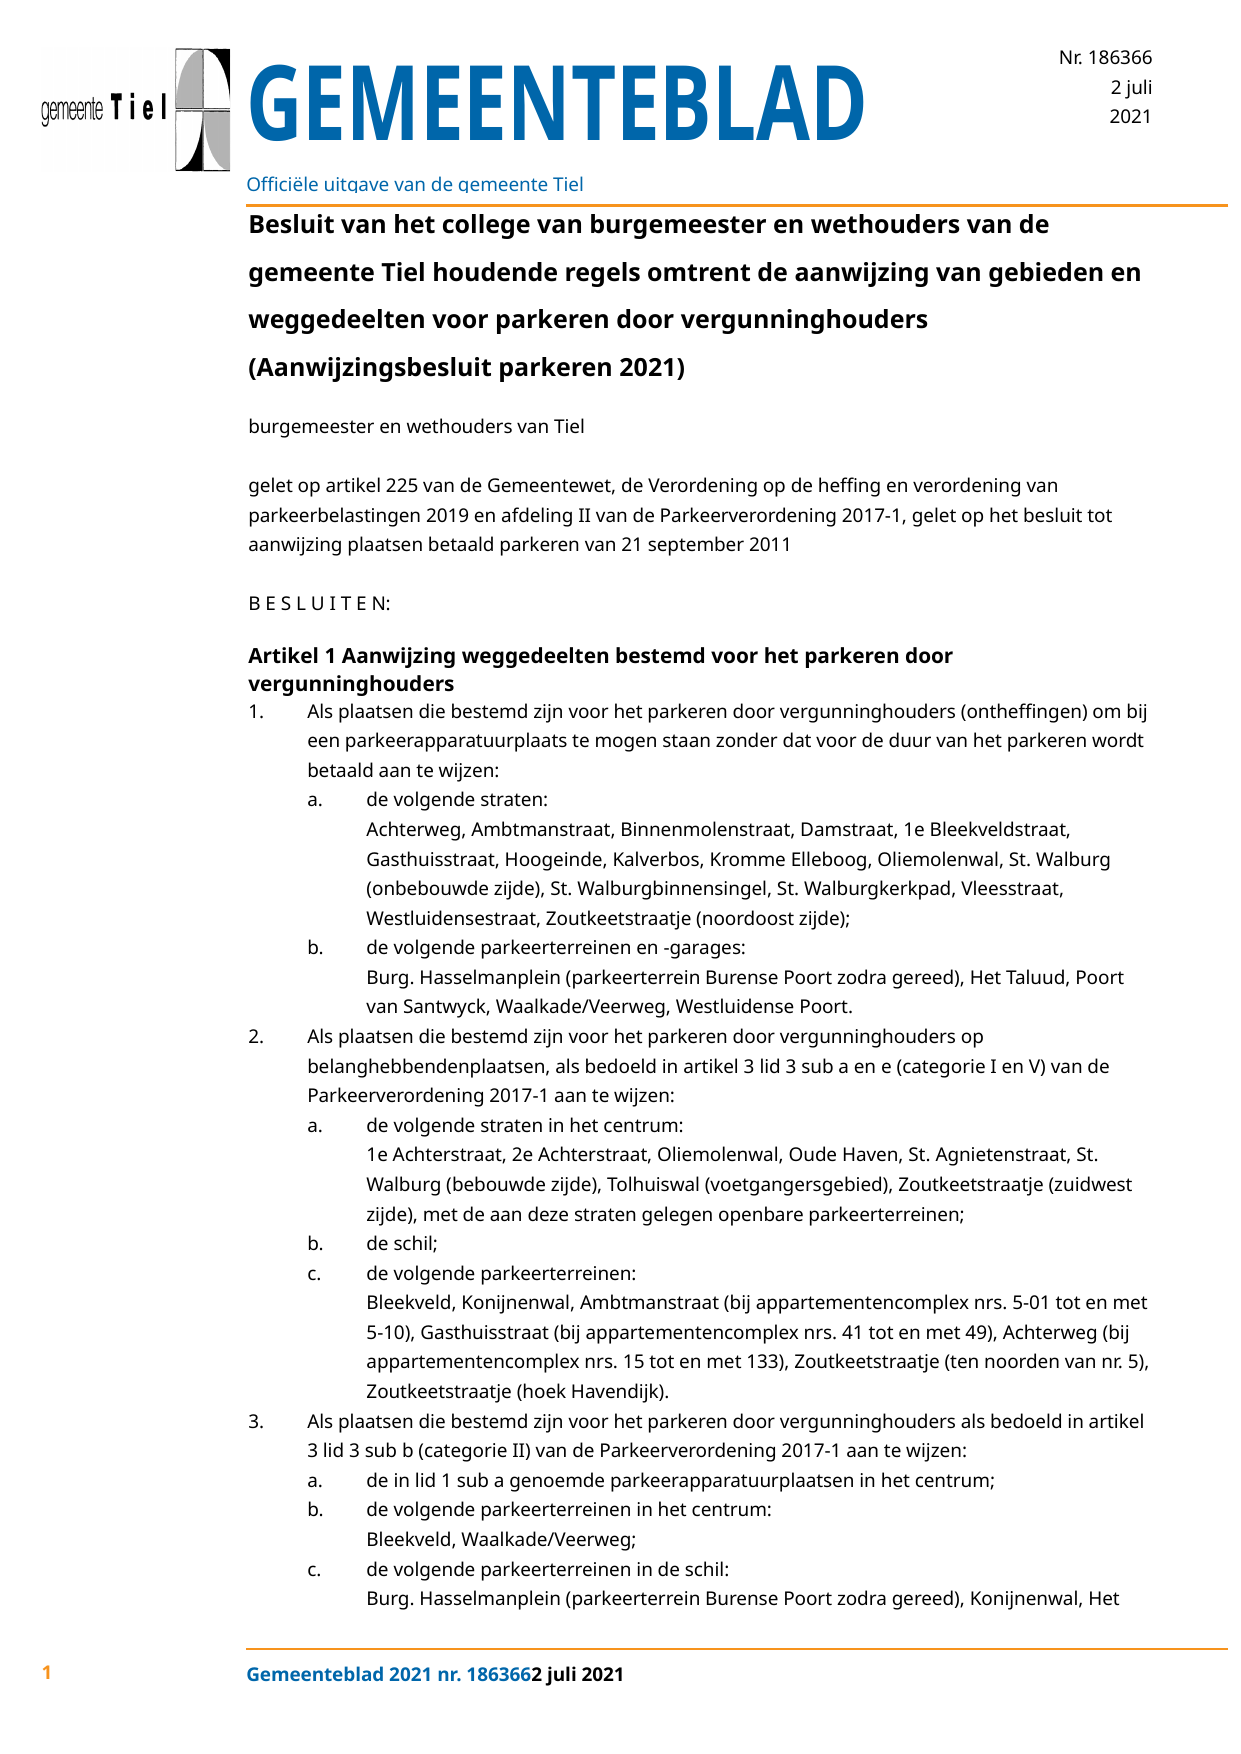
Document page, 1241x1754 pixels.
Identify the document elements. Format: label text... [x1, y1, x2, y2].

list Bleekveld, Konijnenwal, Ambtmanstraat (bij appartementencomplex nrs. 5-01 tot en met 5-10), Gasthuisstraat (bij appartementencomplex nrs. 41 tot en met 49), Achterweg (bij appartementencomplex nrs. 15 tot en met 133), Zoutkeetstraatje (ten noorden van nr. 5), Zoutkeetstraatje (hoek Havendijk). [307, 1289, 1152, 1404]
list de in lid 1 sub a genoemde parkeerapparatuurplaatsen in het centrum; [307, 1467, 1152, 1493]
list Bleekveld, Waalkade/Veerweg; [307, 1526, 1152, 1552]
list de schil; [307, 1230, 1152, 1256]
list 1e Achterstraat, 2e Achterstraat, Oliemolenwal, Oude Haven, St. Agnietenstraat, St. Walburg (bebouwde zijde), Tolhuiswal (voetgangersgebied), Zoutkeetstraatje (zuidwest zijde), met de aan deze straten gelegen openbare parkeerterreinen; [307, 1142, 1152, 1227]
list Als plaatsen die bestemd zijn voor het parkeren door vergunninghouders als bedoeld in artikel 3 lid 3 sub b (categorie II) van de Parkeerverordening 2017-1 aan te wijzen: [248, 1408, 1152, 1463]
text B E S L U I T E N: [248, 591, 1152, 616]
list Achterweg, Ambtmanstraat, Binnenmolenstraat, Damstraat, 1e Bleekveldstraat, Gasthuisstraat, Hoogeinde, Kalverbos, Kromme Elleboog, Oliemolenwal, St. Walburg (onbebouwde zijde), St. Walburgbinnensingel, St. Walburgkerkpad, Vleesstraat, Westluidensestraat, Zoutkeetstraatje (noordoost zijde); [307, 816, 1152, 931]
text Besluit van het college van burgemeester en wethouders van de gemeente Tiel houdende regels omtrent de aanwijzing van gebieden en weggedeelten voor parkeren door vergunninghouders (Aanwijzingsbesluit parkeren 2021) [248, 207, 1152, 384]
list Als plaatsen die bestemd zijn voor het parkeren door vergunninghouders (ontheffingen) om bij een parkeerapparatuurplaats te mogen staan zonder dat voor de duur van het parkeren wordt betaald aan te wijzen: [248, 698, 1152, 783]
list de volgende parkeerterreinen en -garages: [307, 934, 1152, 960]
picture [41, 47, 231, 172]
list Burg. Hasselmanplein (parkeerterrein Burense Poort zodra gereed), Het Taluud, Poort van Santwyck, Waalkade/Veerweg, Westluidense Poort. [307, 964, 1152, 1019]
text burgemeester en wethouders van Tiel [248, 413, 1152, 439]
list de volgende straten: [307, 787, 1152, 812]
list de volgende parkeerterreinen in de schil: [307, 1556, 1152, 1582]
list de volgende straten in het centrum: [307, 1112, 1152, 1138]
list de volgende parkeerterreinen: [307, 1260, 1152, 1286]
list de volgende parkeerterreinen in het centrum: [307, 1497, 1152, 1522]
list Burg. Hasselmanplein (parkeerterrein Burense Poort zodra gereed), Konijnenwal, Het [307, 1585, 1152, 1611]
text Artikel 1 Aanwijzing weggedeelten bestemd voor het parkeren door vergunninghouders [248, 641, 1152, 698]
list Als plaatsen die bestemd zijn voor het parkeren door vergunninghouders op belanghebbendenplaatsen, als bedoeld in artikel 3 lid 3 sub a en e (categorie I en V) van de Parkeerverordening 2017-1 aan te wijzen: [248, 1023, 1152, 1108]
text gelet op artikel 225 van de Gemeentewet, de Verordening op de heffing en verordening van parkeerbelastingen 2019 en afdeling II van de Parkeerverordening 2017-1, gelet op het besluit tot aanwijzing plaatsen betaald parkeren van 21 september 2011 [248, 472, 1152, 557]
